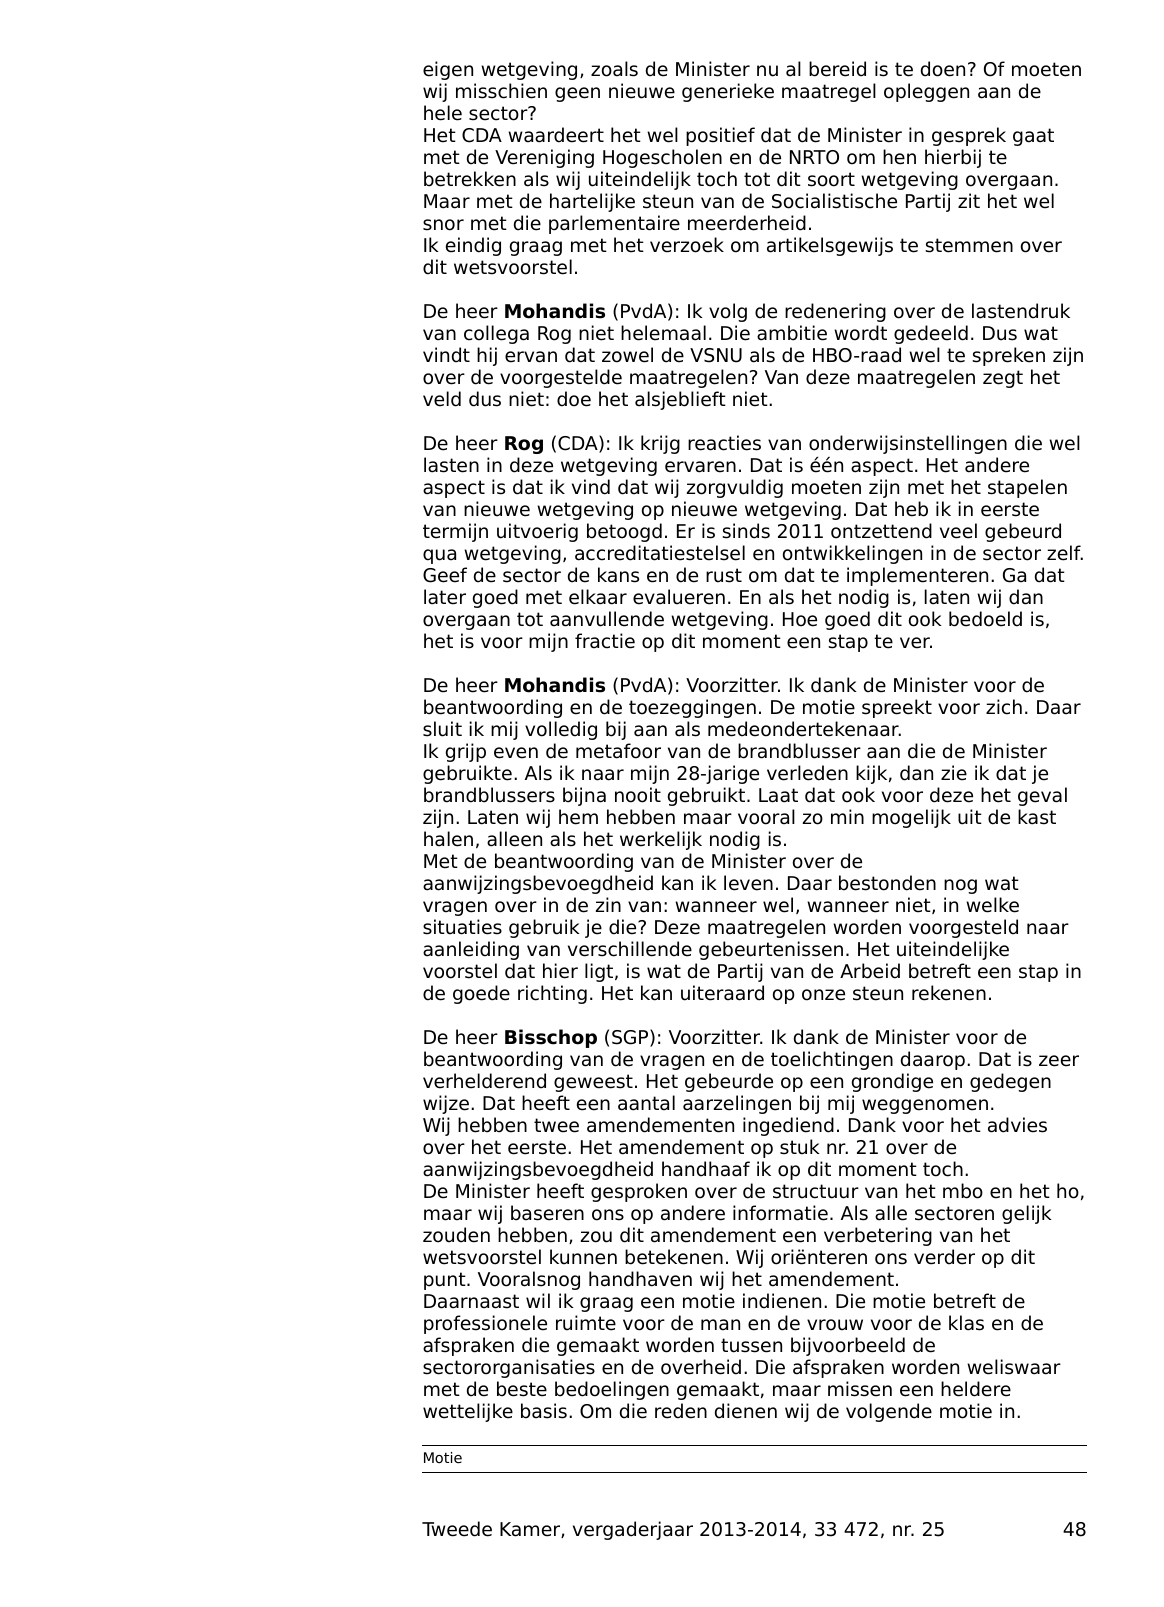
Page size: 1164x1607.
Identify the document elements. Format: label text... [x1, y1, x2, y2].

text Met de beantwoording van de Minister over de aanwijzingsbevoegdheid kan ik leven. Daar bestonden nog wat vragen over in de zin van: wanneer wel, wanneer niet, in welke situaties gebruik je die? Deze maatregelen worden voorgesteld naar aanleiding van verschillende gebeurtenissen. Het uiteindelijke voorstel dat hier ligt, is wat de Partij van de Arbeid betreft een stap in de goede richting. Het kan uiteraard op onze steun rekenen. [422, 851, 1087, 1005]
text De heer Bisschop (SGP): Voorzitter. Ik dank de Minister voor de beantwoording van de vragen en de toelichtingen daarop. Dat is zeer verhelderend geweest. Het gebeurde op een grondige en gedegen wijze. Dat heeft een aantal aarzelingen bij mij weggenomen. [422, 1027, 1087, 1115]
text Ik eindig graag met het verzoek om artikelsgewijs te stemmen over dit wetsvoorstel. [422, 235, 1087, 279]
text Daarnaast wil ik graag een motie indienen. Die motie betreft de professionele ruimte voor de man en de vrouw voor de klas en de afspraken die gemaakt worden tussen bijvoorbeeld de sectororganisaties en de overheid. Die afspraken worden weliswaar met de beste bedoelingen gemaakt, maar missen een heldere wettelijke basis. Om die reden dienen wij de volgende motie in. [422, 1291, 1087, 1423]
text De heer Mohandis (PvdA): Ik volg de redenering over de lastendruk van collega Rog niet helemaal. Die ambitie wordt gedeeld. Dus wat vindt hij ervan dat zowel de VSNU als de HBO-raad wel te spreken zijn over de voorgestelde maatregelen? Van deze maatregelen zegt het veld dus niet: doe het alsjeblieft niet. [422, 301, 1087, 411]
table_header Motie [422, 1446, 1087, 1472]
text De Minister heeft gesproken over de structuur van het mbo en het ho, maar wij baseren ons op andere informatie. Als alle sectoren gelijk zouden hebben, zou dit amendement een verbetering van het wetsvoorstel kunnen betekenen. Wij oriënteren ons verder op dit punt. Vooralsnog handhaven wij het amendement. [422, 1181, 1087, 1291]
text Wij hebben twee amendementen ingediend. Dank voor het advies over het eerste. Het amendement op stuk nr. 21 over de aanwijzingsbevoegdheid handhaaf ik op dit moment toch. [422, 1115, 1087, 1181]
text eigen wetgeving, zoals de Minister nu al bereid is te doen? Of moeten wij misschien geen nieuwe generieke maatregel opleggen aan de hele sector? [422, 59, 1087, 125]
text Ik grijp even de metafoor van de brandblusser aan die de Minister gebruikte. Als ik naar mijn 28-jarige verleden kijk, dan zie ik dat je brandblussers bijna nooit gebruikt. Laat dat ook voor deze het geval zijn. Laten wij hem hebben maar vooral zo min mogelijk uit de kast halen, alleen als het werkelijk nodig is. [422, 741, 1087, 851]
text De heer Rog (CDA): Ik krijg reacties van onderwijsinstellingen die wel lasten in deze wetgeving ervaren. Dat is één aspect. Het andere aspect is dat ik vind dat wij zorgvuldig moeten zijn met het stapelen van nieuwe wetgeving op nieuwe wetgeving. Dat heb ik in eerste termijn uitvoerig betoogd. Er is sinds 2011 ontzettend veel gebeurd qua wetgeving, accreditatiestelsel en ontwikkelingen in de sector zelf. Geef de sector de kans en de rust om dat te implementeren. Ga dat later goed met elkaar evalueren. En als het nodig is, laten wij dan overgaan tot aanvullende wetgeving. Hoe goed dit ook bedoeld is, het is voor mijn fractie op dit moment een stap te ver. [422, 433, 1087, 653]
text Het CDA waardeert het wel positief dat de Minister in gesprek gaat met de Vereniging Hogescholen en de NRTO om hen hierbij te betrekken als wij uiteindelijk toch tot dit soort wetgeving overgaan. Maar met de hartelijke steun van de Socialistische Partij zit het wel snor met die parlementaire meerderheid. [422, 125, 1087, 235]
text De heer Mohandis (PvdA): Voorzitter. Ik dank de Minister voor de beantwoording en de toezeggingen. De motie spreekt voor zich. Daar sluit ik mij volledig bij aan als medeondertekenaar. [422, 675, 1087, 741]
